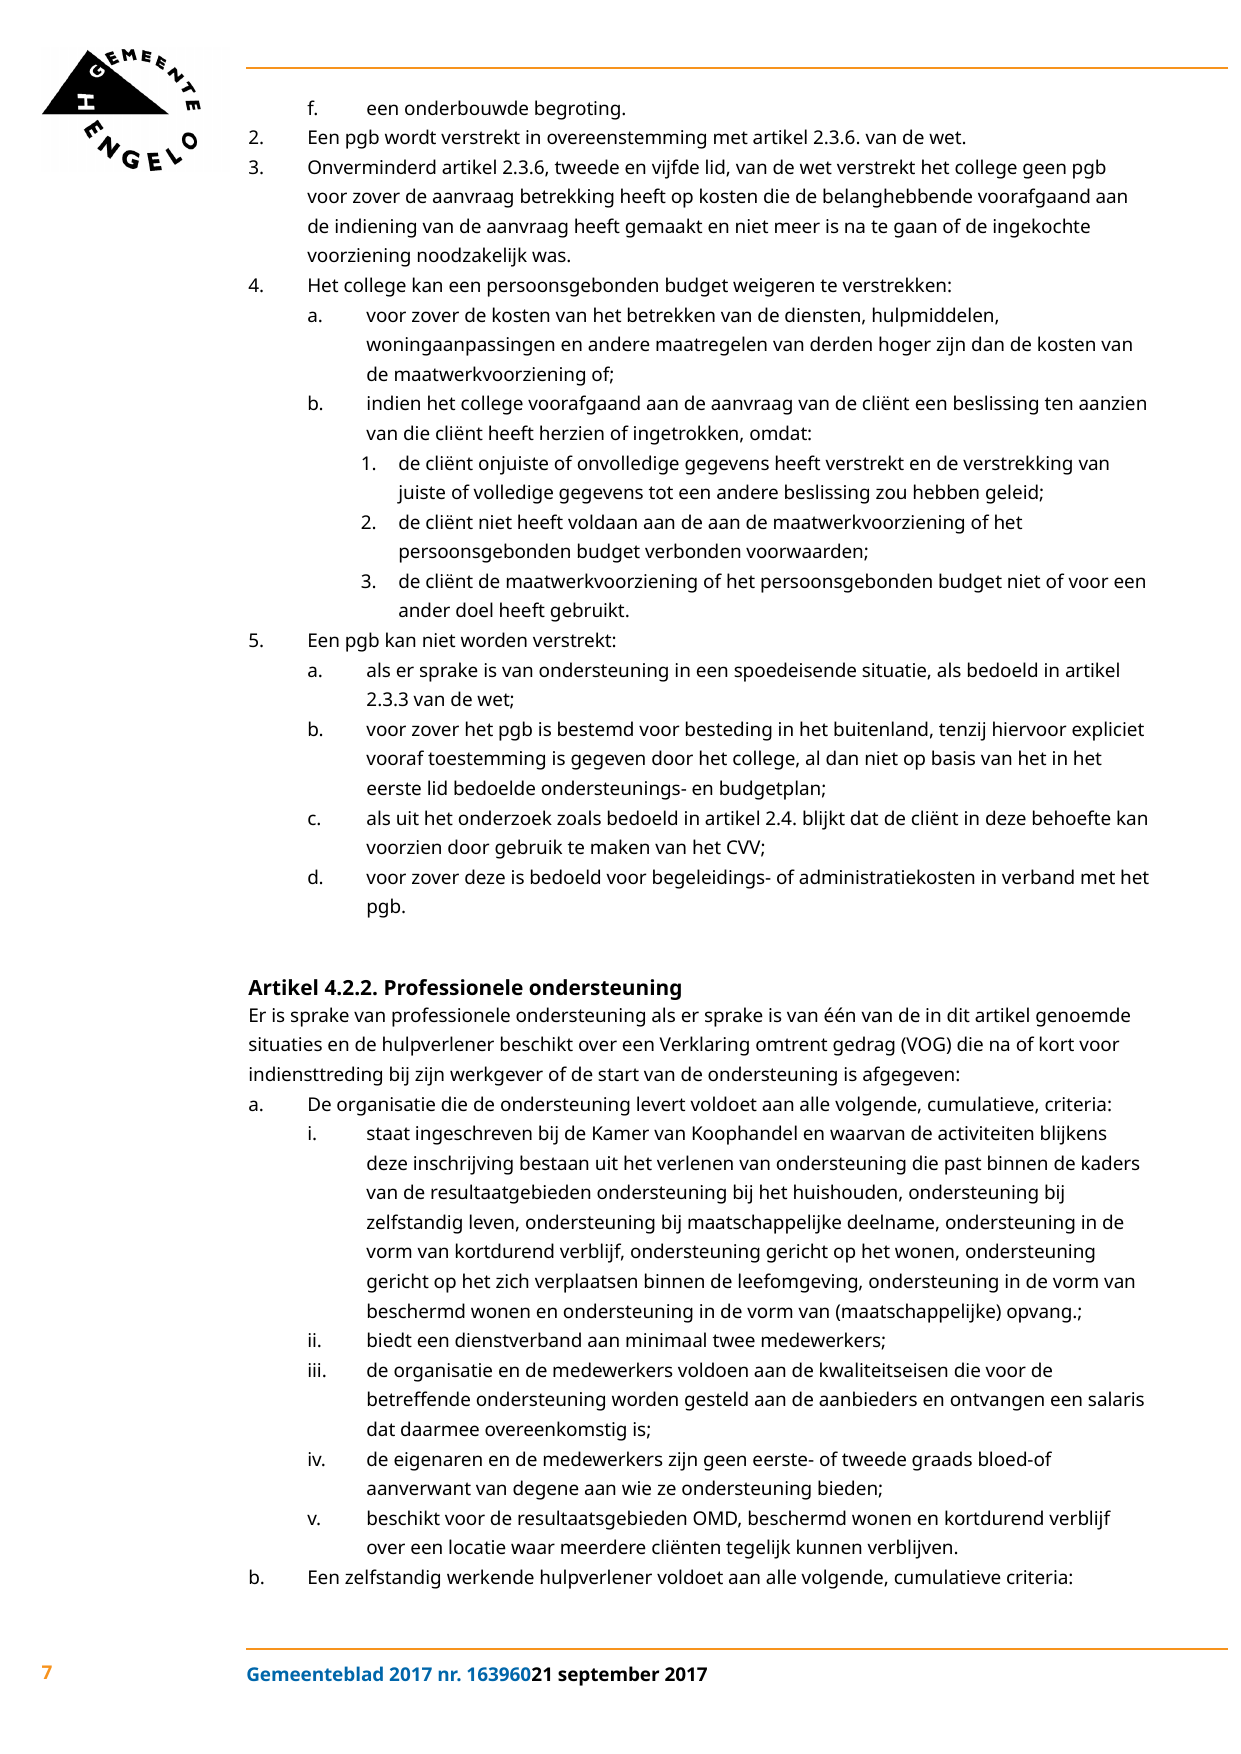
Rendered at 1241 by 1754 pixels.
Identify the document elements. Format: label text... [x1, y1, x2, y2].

list biedt een dienstverband aan minimaal twee medewerkers; [307, 1327, 1152, 1353]
list Een pgb kan niet worden verstrekt: [248, 627, 1152, 653]
list voor zover het pgb is bestemd voor besteding in het buitenland, tenzij hiervoor expliciet vooraf toestemming is gegeven door het college, al dan niet op basis van het in het eerste lid bedoelde ondersteunings- en budgetplan; [307, 716, 1152, 801]
list voor zover de kosten van het betrekken van de diensten, hulpmiddelen, woningaanpassingen en andere maatregelen van derden hoger zijn dan de kosten van de maatwerkvoorziening of; [307, 302, 1152, 387]
list Een zelfstandig werkende hulpverlener voldoet aan alle volgende, cumulatieve criteria: [248, 1564, 1152, 1590]
list de cliënt niet heeft voldaan aan de aan de maatwerkvoorziening of het persoonsgebonden budget verbonden voorwaarden; [361, 509, 1152, 564]
list als uit het onderzoek zoals bedoeld in artikel 2.4. blijkt dat de cliënt in deze behoefte kan voorzien door gebruik te maken van het CVV; [307, 805, 1152, 860]
list staat ingeschreven bij de Kamer van Koophandel en waarvan de activiteiten blijkens deze inschrijving bestaan uit het verlenen van ondersteuning die past binnen de kaders van de resultaatgebieden ondersteuning bij het huishouden, ondersteuning bij zelfstandig leven, ondersteuning bij maatschappelijke deelname, ondersteuning in de vorm van kortdurend verblijf, ondersteuning gericht op het wonen, ondersteuning gericht op het zich verplaatsen binnen de leefomgeving, ondersteuning in de vorm van beschermd wonen en ondersteuning in de vorm van (maatschappelijke) opvang.; [307, 1120, 1152, 1323]
picture [41, 47, 231, 172]
list De organisatie die de ondersteuning levert voldoet aan alle volgende, cumulatieve, criteria: [248, 1091, 1152, 1116]
list de cliënt de maatwerkvoorziening of het persoonsgebonden budget niet of voor een ander doel heeft gebruikt. [361, 568, 1152, 623]
list een onderbouwde begroting. [307, 95, 1152, 121]
list Het college kan een persoonsgebonden budget weigeren te verstrekken: [248, 272, 1152, 298]
list beschikt voor de resultaatsgebieden OMD, beschermd wonen en kortdurend verblijf over een locatie waar meerdere cliënten tegelijk kunnen verblijven. [307, 1505, 1152, 1560]
list Een pgb wordt verstrekt in overeenstemming met artikel 2.3.6. van de wet. [248, 124, 1152, 150]
list de cliënt onjuiste of onvolledige gegevens heeft verstrekt en de verstrekking van juiste of volledige gegevens tot een andere beslissing zou hebben geleid; [361, 450, 1152, 505]
text Er is sprake van professionele ondersteuning als er sprake is van één van de in dit artikel genoemde situaties en de hulpverlener beschikt over een Verklaring omtrent gedrag (VOG) die na of kort voor indiensttreding bij zijn werkgever of de start van de ondersteuning is afgegeven: [248, 1002, 1152, 1087]
list voor zover deze is bedoeld voor begeleidings- of administratiekosten in verband met het pgb. [307, 864, 1152, 919]
list als er sprake is van ondersteuning in een spoedeisende situatie, als bedoeld in artikel 2.3.3 van de wet; [307, 657, 1152, 712]
list de organisatie en de medewerkers voldoen aan de kwaliteitseisen die voor de betreffende ondersteuning worden gesteld aan de aanbieders en ontvangen een salaris dat daarmee overeenkomstig is; [307, 1357, 1152, 1442]
list de eigenaren en de medewerkers zijn geen eerste- of tweede graads bloed-of aanverwant van degene aan wie ze ondersteuning bieden; [307, 1446, 1152, 1501]
text Artikel 4.2.2. Professionele ondersteuning [248, 973, 1152, 1002]
list indien het college voorafgaand aan de aanvraag van de cliënt een beslissing ten aanzien van die cliënt heeft herzien of ingetrokken, omdat: [307, 391, 1152, 446]
list Onverminderd artikel 2.3.6, tweede en vijfde lid, van de wet verstrekt het college geen pgb voor zover de aanvraag betrekking heeft op kosten die de belanghebbende voorafgaand aan de indiening van de aanvraag heeft gemaakt en niet meer is na te gaan of de ingekochte voorziening noodzakelijk was. [248, 154, 1152, 268]
